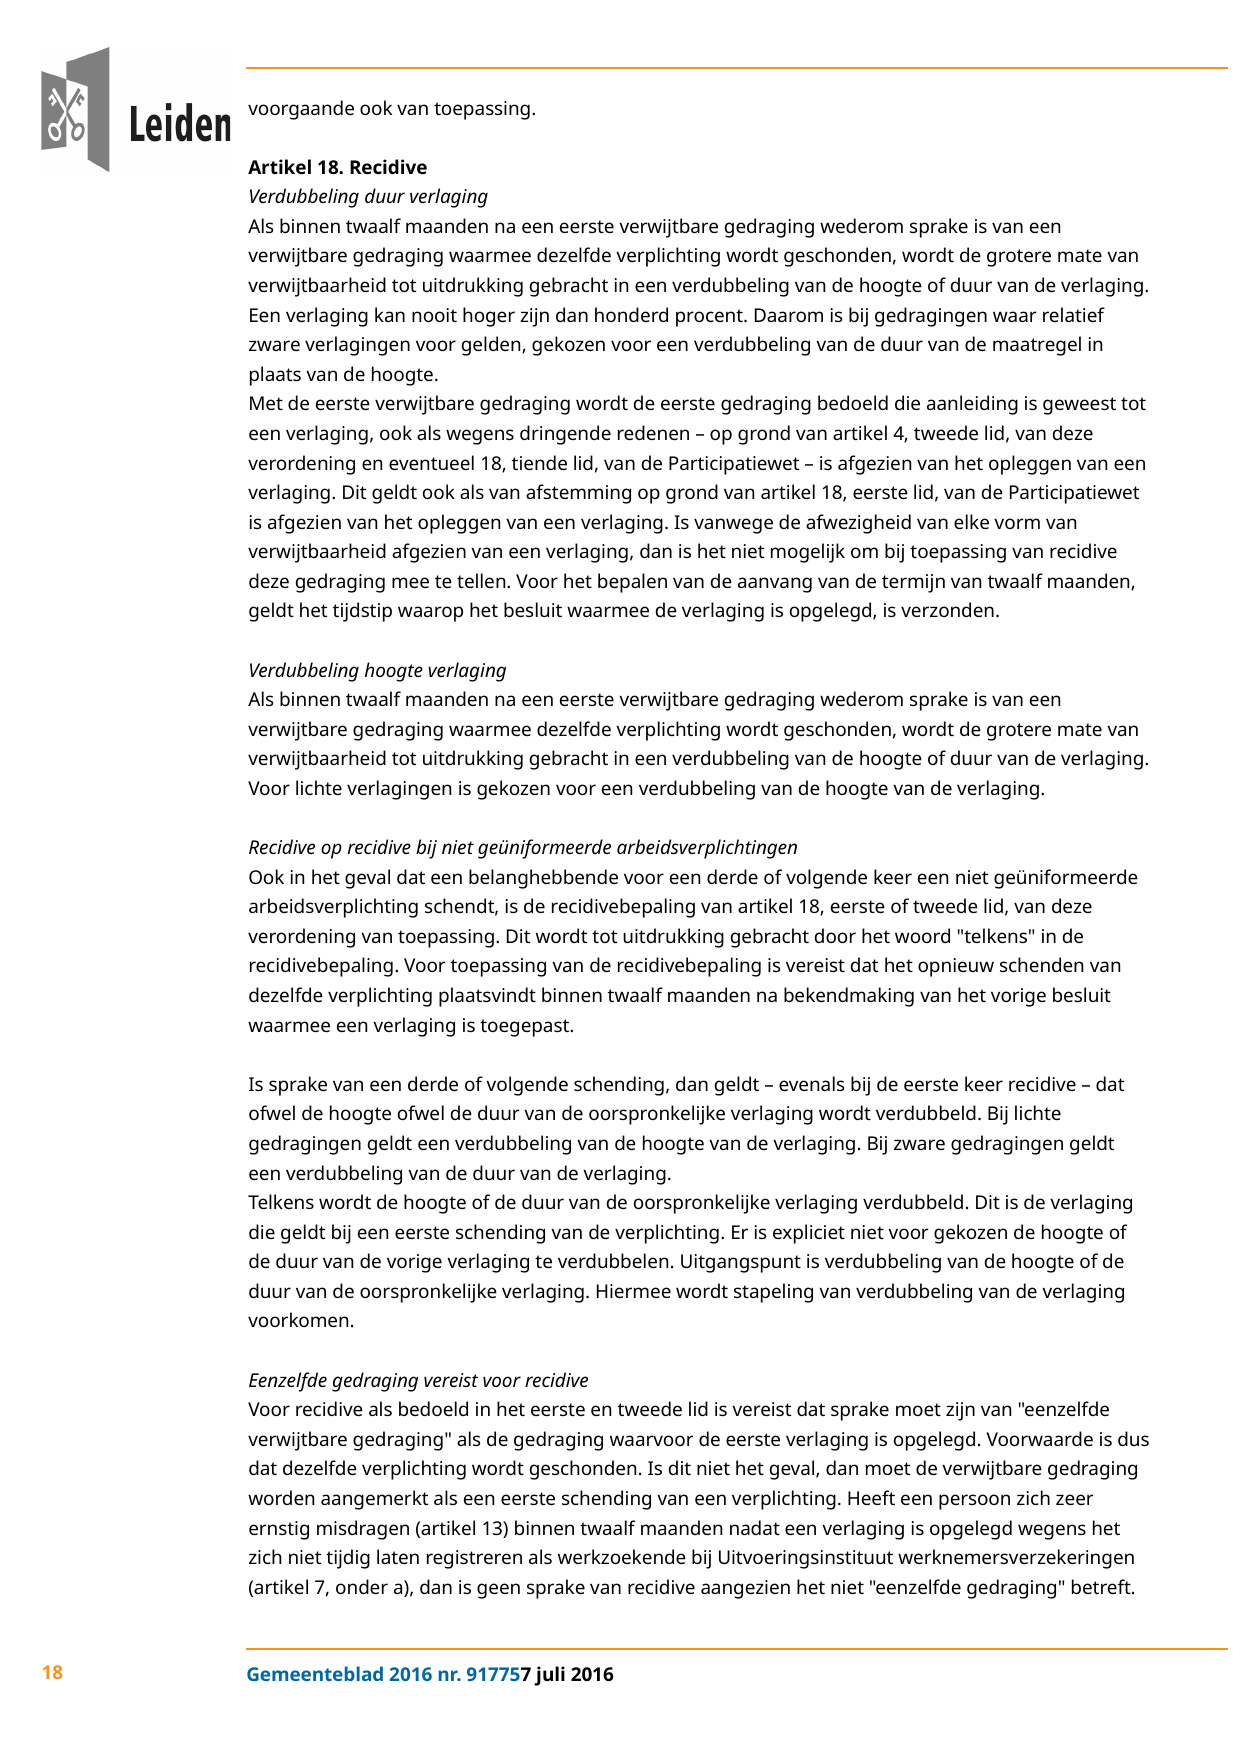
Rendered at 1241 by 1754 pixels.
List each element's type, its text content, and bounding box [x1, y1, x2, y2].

text Met de eerste verwijtbare gedraging wordt de eerste gedraging bedoeld die aanleiding is geweest tot een verlaging, ook als wegens dringende redenen – op grond van artikel 4, tweede lid, van deze verordening en eventueel 18, tiende lid, van de Participatiewet – is afgezien van het opleggen van een verlaging. Dit geldt ook als van afstemming op grond van artikel 18, eerste lid, van de Participatiewet is afgezien van het opleggen van een verlaging. Is vanwege de afwezigheid van elke vorm van verwijtbaarheid afgezien van een verlaging, dan is het niet mogelijk om bij toepassing van recidive deze gedraging mee te tellen. Voor het bepalen van de aanvang van de termijn van twaalf maanden, geldt het tijdstip waarop het besluit waarmee de verlaging is opgelegd, is verzonden. [248, 391, 1152, 623]
text voorgaande ook van toepassing. [248, 95, 1152, 121]
text Telkens wordt de hoogte of de duur van de oorspronkelijke verlaging verdubbeld. Dit is de verlaging die geldt bij een eerste schending van de verplichting. Er is expliciet niet voor gekozen de hoogte of de duur van de vorige verlaging te verdubbelen. Uitgangspunt is verdubbeling van de hoogte of de duur van de oorspronkelijke verlaging. Hiermee wordt stapeling van verdubbeling van de verlaging voorkomen. [248, 1189, 1152, 1333]
picture [41, 47, 231, 172]
text Recidive op recidive bij niet geüniformeerde arbeidsverplichtingen [248, 834, 1152, 860]
text Ook in het geval dat een belanghebbende voor een derde of volgende keer een niet geüniformeerde arbeidsverplichting schendt, is de recidivebepaling van artikel 18, eerste of tweede lid, van deze verordening van toepassing. Dit wordt tot uitdrukking gebracht door het woord "telkens" in de recidivebepaling. Voor toepassing van de recidivebepaling is vereist dat het opnieuw schenden van dezelfde verplichting plaatsvindt binnen twaalf maanden na bekendmaking van het vorige besluit waarmee een verlaging is toegepast. [248, 864, 1152, 1038]
text Voor recidive als bedoeld in het eerste en tweede lid is vereist dat sprake moet zijn van "eenzelfde verwijtbare gedraging" als de gedraging waarvoor de eerste verlaging is opgelegd. Voorwaarde is dus dat dezelfde verplichting wordt geschonden. Is dit niet het geval, dan moet de verwijtbare gedraging worden aangemerkt als een eerste schending van een verplichting. Heeft een persoon zich zeer ernstig misdragen (artikel 13) binnen twaalf maanden nadat een verlaging is opgelegd wegens het zich niet tijdig laten registreren als werkzoekende bij Uitvoeringsinstituut werknemersverzekeringen (artikel 7, onder a), dan is geen sprake van recidive aangezien het niet "eenzelfde gedraging" betreft. [248, 1396, 1152, 1600]
text Artikel 18. Recidive [248, 154, 1152, 180]
text Verdubbeling duur verlaging [248, 183, 1152, 209]
text Verdubbeling hoogte verlaging [248, 657, 1152, 683]
text Is sprake van een derde of volgende schending, dan geldt – evenals bij de eerste keer recidive – dat ofwel de hoogte ofwel de duur van de oorspronkelijke verlaging wordt verdubbeld. Bij lichte gedragingen geldt een verdubbeling van de hoogte van de verlaging. Bij zware gedragingen geldt een verdubbeling van de duur van de verlaging. [248, 1071, 1152, 1186]
text Als binnen twaalf maanden na een eerste verwijtbare gedraging wederom sprake is van een verwijtbare gedraging waarmee dezelfde verplichting wordt geschonden, wordt de grotere mate van verwijtbaarheid tot uitdrukking gebracht in een verdubbeling van de hoogte of duur van de verlaging. Voor lichte verlagingen is gekozen voor een verdubbeling van de hoogte van de verlaging. [248, 686, 1152, 801]
text Eenzelfde gedraging vereist voor recidive [248, 1367, 1152, 1393]
text Als binnen twaalf maanden na een eerste verwijtbare gedraging wederom sprake is van een verwijtbare gedraging waarmee dezelfde verplichting wordt geschonden, wordt de grotere mate van verwijtbaarheid tot uitdrukking gebracht in een verdubbeling van de hoogte of duur van de verlaging. Een verlaging kan nooit hoger zijn dan honderd procent. Daarom is bij gedragingen waar relatief zware verlagingen voor gelden, gekozen voor een verdubbeling van de duur van de maatregel in plaats van de hoogte. [248, 213, 1152, 387]
